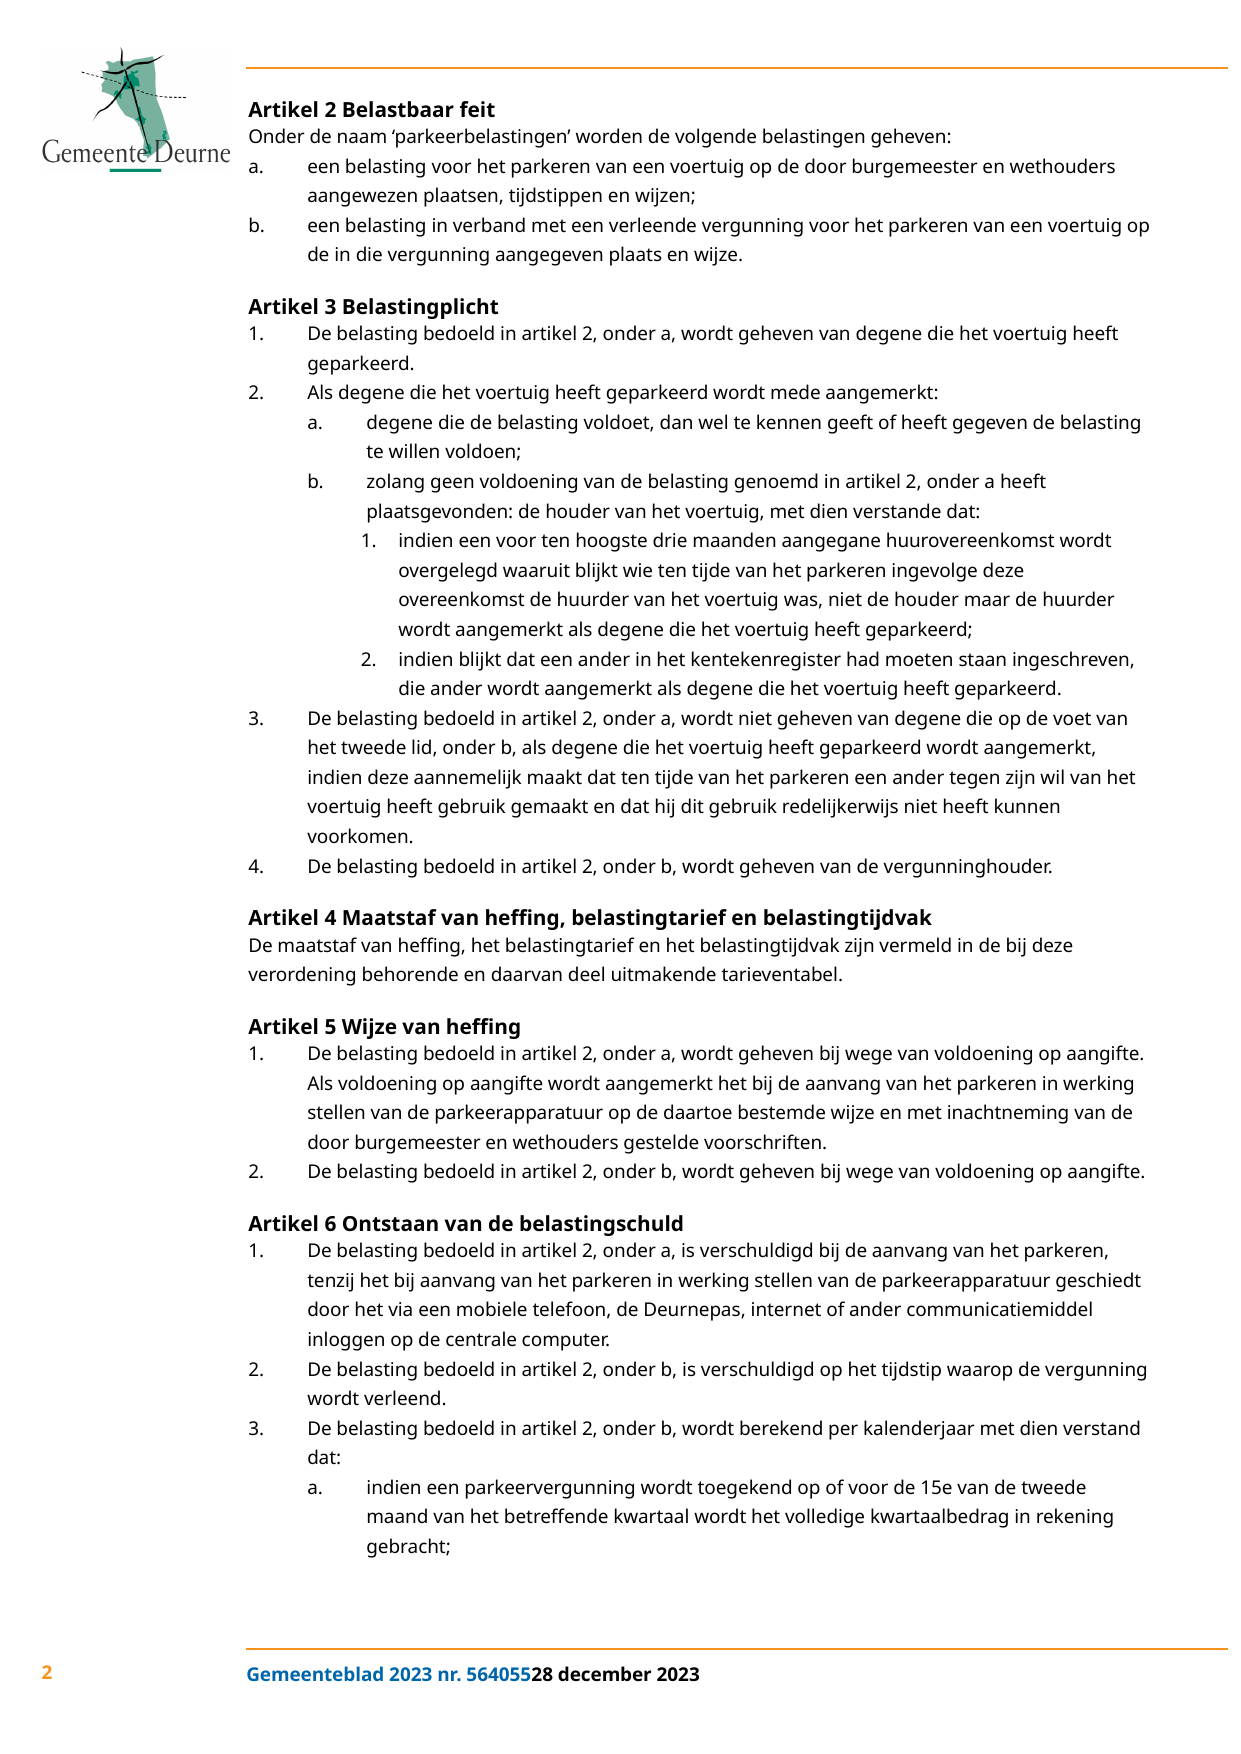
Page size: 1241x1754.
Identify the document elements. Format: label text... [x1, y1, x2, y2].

list indien blijkt dat een ander in het kentekenregister had moeten staan ingeschreven, die ander wordt aangemerkt als degene die het voertuig heeft geparkeerd. [361, 646, 1152, 701]
list indien een parkeervergunning wordt toegekend op of voor de 15e van de tweede maand van het betreffende kwartaal wordt het volledige kwartaalbedrag in rekening gebracht; [307, 1474, 1152, 1559]
list De belasting bedoeld in artikel 2, onder b, wordt geheven van de vergunninghouder. [248, 853, 1152, 879]
text Artikel 2 Belastbaar feit [248, 95, 1152, 123]
text Artikel 3 Belastingplicht [248, 292, 1152, 320]
text Artikel 4 Maatstaf van heffing, belastingtarief en belastingtijdvak [248, 903, 1152, 932]
list De belasting bedoeld in artikel 2, onder a, wordt geheven bij wege van voldoening op aangifte. Als voldoening op aangifte wordt aangemerkt het bij de aanvang van het parkeren in werking stellen van de parkeerapparatuur op de daartoe bestemde wijze en met inachtneming van de door burgemeester en wethouders gestelde voorschriften. [248, 1040, 1152, 1155]
list De belasting bedoeld in artikel 2, onder a, wordt geheven van degene die het voertuig heeft geparkeerd. [248, 320, 1152, 376]
list De belasting bedoeld in artikel 2, onder b, is verschuldigd op het tijdstip waarop de vergunning wordt verleend. [248, 1356, 1152, 1411]
picture [41, 47, 231, 172]
list indien een voor ten hoogste drie maanden aangegane huurovereenkomst wordt overgelegd waaruit blijkt wie ten tijde van het parkeren ingevolge deze overeenkomst de huurder van het voertuig was, niet de houder maar de huurder wordt aangemerkt als degene die het voertuig heeft geparkeerd; [361, 527, 1152, 642]
list De belasting bedoeld in artikel 2, onder b, wordt geheven bij wege van voldoening op aangifte. [248, 1158, 1152, 1184]
text De maatstaf van heffing, het belastingtarief en het belastingtijdvak zijn vermeld in de bij deze verordening behorende en daarvan deel uitmakende tarieventabel. [248, 932, 1152, 987]
list zolang geen voldoening van de belasting genoemd in artikel 2, onder a heeft plaatsgevonden: de houder van het voertuig, met dien verstande dat: [307, 468, 1152, 524]
text Onder de naam ‘parkeerbelastingen’ worden de volgende belastingen geheven: [248, 123, 1152, 149]
list De belasting bedoeld in artikel 2, onder a, wordt niet geheven van degene die op de voet van het tweede lid, onder b, als degene die het voertuig heeft geparkeerd wordt aangemerkt, indien deze aannemelijk maakt dat ten tijde van het parkeren een ander tegen zijn wil van het voertuig heeft gebruik gemaakt en dat hij dit gebruik redelijkerwijs niet heeft kunnen voorkomen. [248, 705, 1152, 849]
list De belasting bedoeld in artikel 2, onder a, is verschuldigd bij de aanvang van het parkeren, tenzij het bij aanvang van het parkeren in werking stellen van de parkeerapparatuur geschiedt door het via een mobiele telefoon, de Deurnepas, internet of ander communicatiemiddel inloggen op de centrale computer. [248, 1237, 1152, 1352]
list degene die de belasting voldoet, dan wel te kennen geeft of heeft gegeven de belasting te willen voldoen; [307, 409, 1152, 464]
text Artikel 6 Ontstaan van de belastingschuld [248, 1209, 1152, 1237]
list De belasting bedoeld in artikel 2, onder b, wordt berekend per kalenderjaar met dien verstand dat: [248, 1415, 1152, 1470]
list een belasting voor het parkeren van een voertuig op de door burgemeester en wethouders aangewezen plaatsen, tijdstippen en wijzen; [248, 153, 1152, 208]
list Als degene die het voertuig heeft geparkeerd wordt mede aangemerkt: [248, 379, 1152, 405]
text Artikel 5 Wijze van heffing [248, 1012, 1152, 1040]
list een belasting in verband met een verleende vergunning voor het parkeren van een voertuig op de in die vergunning aangegeven plaats en wijze. [248, 212, 1152, 267]
